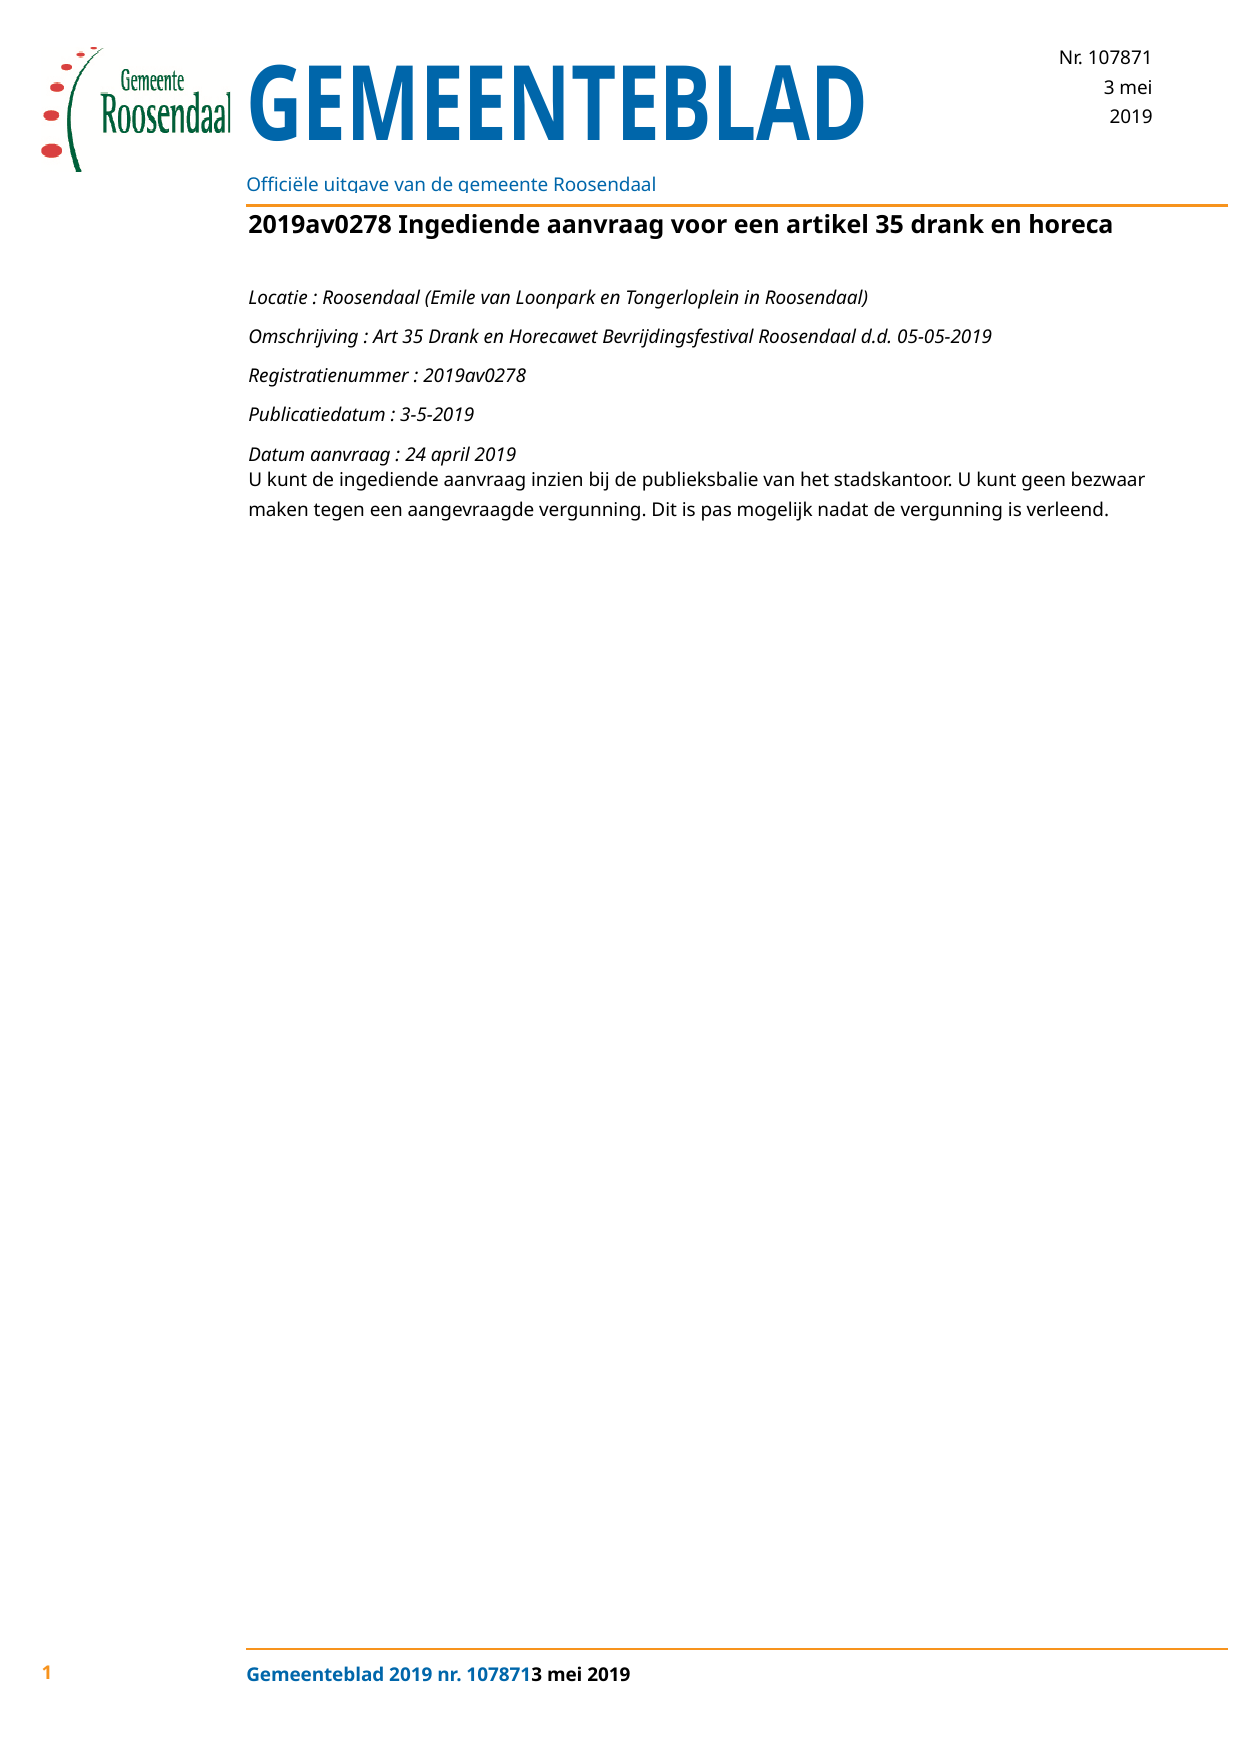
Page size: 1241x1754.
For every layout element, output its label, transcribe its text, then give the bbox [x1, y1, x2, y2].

text Registratienummer : 2019av0278 [248, 362, 1152, 388]
text Omschrijving : Art 35 Drank en Horecawet Bevrijdingsfestival Roosendaal d.d. 05-05-2019 [248, 323, 1152, 349]
picture [41, 47, 231, 172]
text Publicatiedatum : 3-5-2019 [248, 402, 1152, 427]
text U kunt de ingediende aanvraag inzien bij de publieksbalie van het stadskantoor. U kunt geen bezwaar maken tegen een aangevraagde vergunning. Dit is pas mogelijk nadat de vergunning is verleend. [248, 467, 1152, 522]
text 2019av0278 Ingediende aanvraag voor een artikel 35 drank en horeca [248, 207, 1152, 241]
text Locatie : Roosendaal (Emile van Loonpark en Tongerloplein in Roosendaal) [248, 284, 1152, 309]
text Datum aanvraag : 24 april 2019 [248, 441, 1152, 467]
